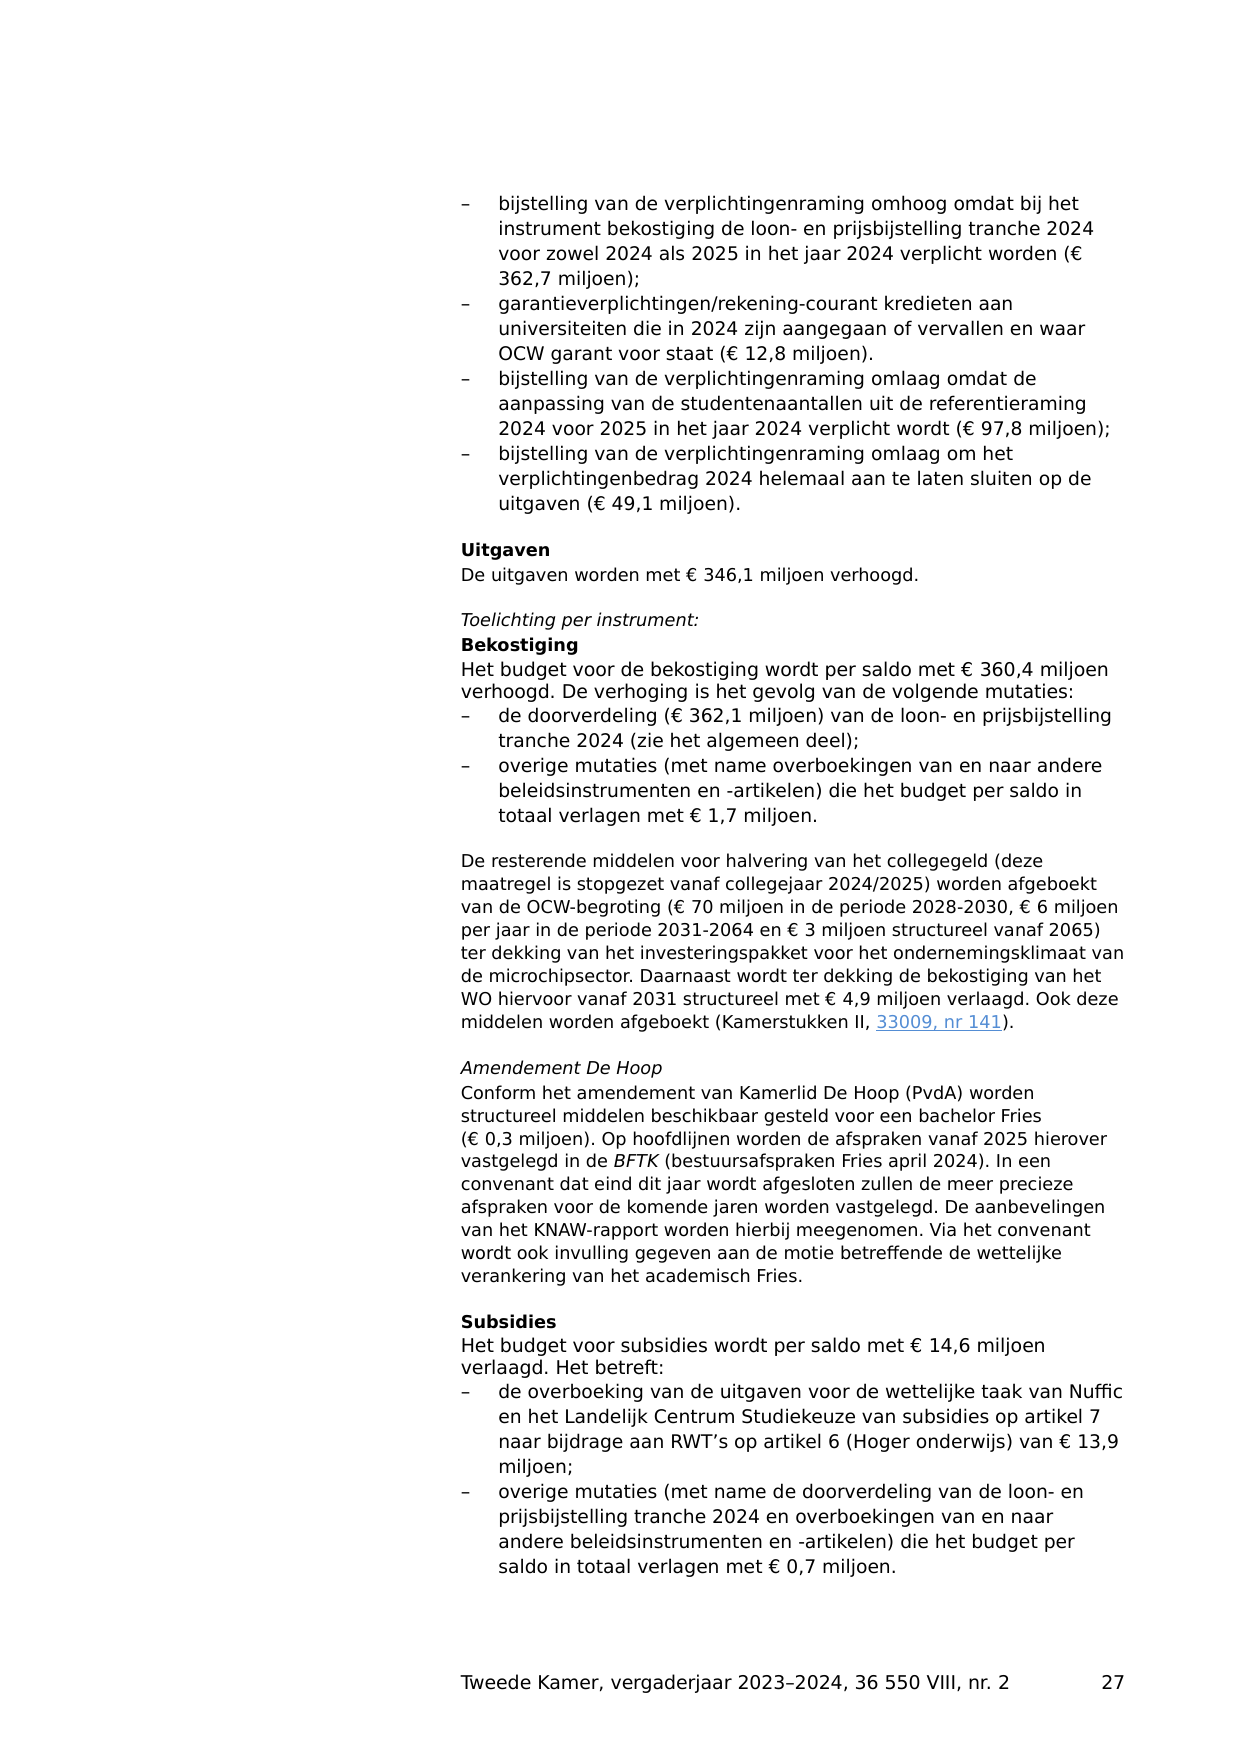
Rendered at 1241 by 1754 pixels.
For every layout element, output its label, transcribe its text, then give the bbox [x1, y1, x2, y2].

list garantieverplichtingen/rekening-courant kredieten aan universiteiten die in 2024 zijn aangegaan of vervallen en waar OCW garant voor staat (€ 12,8 miljoen). [461, 291, 1125, 366]
text De resterende middelen voor halvering van het collegegeld (deze maatregel is stopgezet vanaf collegejaar 2024/2025) worden afgeboekt van de OCW-begroting (€ 70 miljoen in de periode 2028-2030, € 6 miljoen per jaar in de periode 2031-2064 en € 3 miljoen structureel vanaf 2065) ter dekking van het investeringspakket voor het ondernemingsklimaat van de microchipsector. Daarnaast wordt ter dekking de bekostiging van het WO hiervoor vanaf 2031 structureel met € 4,9 miljoen verlaagd. Ook deze middelen worden afgeboekt (Kamerstukken II, 33009, nr 141). [461, 849, 1125, 1033]
text De uitgaven worden met € 346,1 miljoen verhoogd. [461, 563, 1125, 586]
list bijstelling van de verplichtingenraming omlaag om het verplichtingenbedrag 2024 helemaal aan te laten sluiten op de uitgaven (€ 49,1 miljoen). [461, 441, 1125, 516]
list bijstelling van de verplichtingenraming omhoog omdat bij het instrument bekostiging de loon- en prijsbijstelling tranche 2024 voor zowel 2024 als 2025 in het jaar 2024 verplicht worden (€ 362,7 miljoen); [461, 191, 1125, 291]
list bijstelling van de verplichtingenraming omlaag omdat de aanpassing van de studentenaantallen uit de referentieraming 2024 voor 2025 in het jaar 2024 verplicht wordt (€ 97,8 miljoen); [461, 366, 1125, 441]
text Het budget voor subsidies wordt per saldo met € 14,6 miljoen verlaagd. Het betreft: [461, 1335, 1125, 1379]
list de overboeking van de uitgaven voor de wettelijke taak van Nuffic en het Landelijk Centrum Studiekeuze van subsidies op artikel 7 naar bijdrage aan RWT’s op artikel 6 (Hoger onderwijs) van € 13,9 miljoen; [461, 1379, 1125, 1479]
text Conform het amendement van Kamerlid De Hoop (PvdA) worden structureel middelen beschikbaar gesteld voor een bachelor Fries (€ 0,3 miljoen). Op hoofdlijnen worden de afspraken vanaf 2025 hierover vastgelegd in de BFTK (bestuursafspraken Fries april 2024). In een convenant dat eind dit jaar wordt afgesloten zullen de meer precieze afspraken voor de komende jaren worden vastgelegd. De aanbevelingen van het KNAW-rapport worden hierbij meegenomen. Via het convenant wordt ook invulling gegeven aan de motie betreffende de wettelijke verankering van het academisch Fries. [461, 1081, 1125, 1287]
text Bekostiging [461, 633, 1125, 656]
text Het budget voor de bekostiging wordt per saldo met € 360,4 miljoen verhoogd. De verhoging is het gevolg van de volgende mutaties: [461, 658, 1125, 702]
text Toelichting per instrument: [461, 608, 1125, 631]
text Uitgaven [461, 538, 1125, 561]
text Amendement De Hoop [461, 1056, 1125, 1079]
list de doorverdeling (€ 362,1 miljoen) van de loon- en prijsbijstelling tranche 2024 (zie het algemeen deel); [461, 702, 1125, 752]
text Subsidies [461, 1310, 1125, 1333]
list overige mutaties (met name de doorverdeling van de loon- en prijsbijstelling tranche 2024 en overboekingen van en naar andere beleidsinstrumenten en -artikelen) die het budget per saldo in totaal verlagen met € 0,7 miljoen. [461, 1479, 1125, 1579]
list overige mutaties (met name overboekingen van en naar andere beleidsinstrumenten en -artikelen) die het budget per saldo in totaal verlagen met € 1,7 miljoen. [461, 752, 1125, 827]
